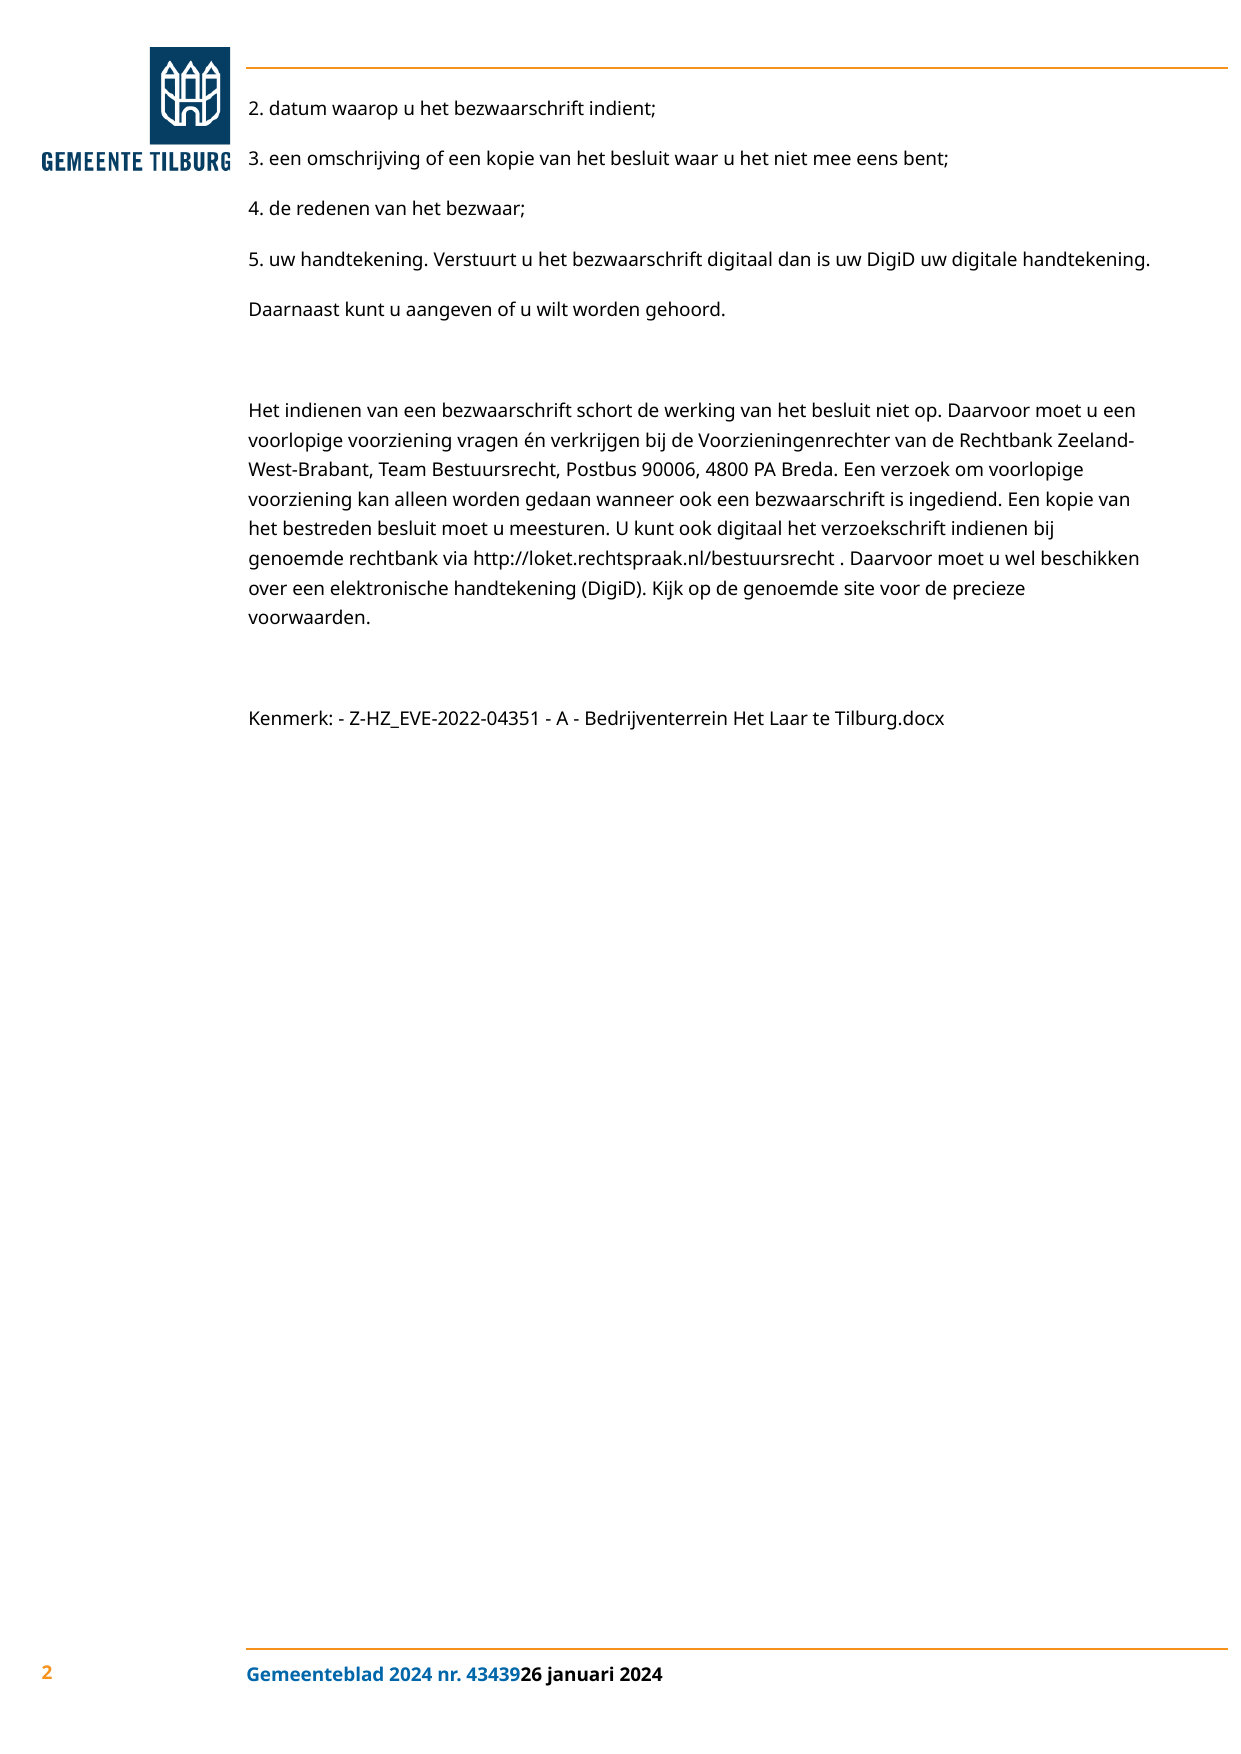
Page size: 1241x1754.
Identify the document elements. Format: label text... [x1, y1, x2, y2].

text Het indienen van een bezwaarschrift schort de werking van het besluit niet op. Daarvoor moet u een voorlopige voorziening vragen én verkrijgen bij de Voorzieningenrechter van de Rechtbank Zeeland-West-Brabant, Team Bestuursrecht, Postbus 90006, 4800 PA Breda. Een verzoek om voorlopige voorziening kan alleen worden gedaan wanneer ook een bezwaarschrift is ingediend. Een kopie van het bestreden besluit moet u meesturen. U kunt ook digitaal het verzoekschrift indienen bij genoemde rechtbank via http://loket.rechtspraak.nl/bestuursrecht . Daarvoor moet u wel beschikken over een elektronische handtekening (DigiD). Kijk op de genoemde site voor de precieze voorwaarden. [248, 397, 1152, 630]
text Kenmerk: - Z-HZ_EVE-2022-04351 - A - Bedrijventerrein Het Laar te Tilburg.docx [248, 705, 1152, 731]
text Daarnaast kunt u aangeven of u wilt worden gehoord. [248, 296, 1152, 322]
picture [41, 47, 231, 172]
text 2. datum waarop u het bezwaarschrift indient; [248, 95, 1152, 121]
text 5. uw handtekening. Verstuurt u het bezwaarschrift digitaal dan is uw DigiD uw digitale handtekening. [248, 246, 1152, 272]
text 4. de redenen van het bezwaar; [248, 196, 1152, 221]
text 3. een omschrijving of een kopie van het besluit waar u het niet mee eens bent; [248, 145, 1152, 171]
